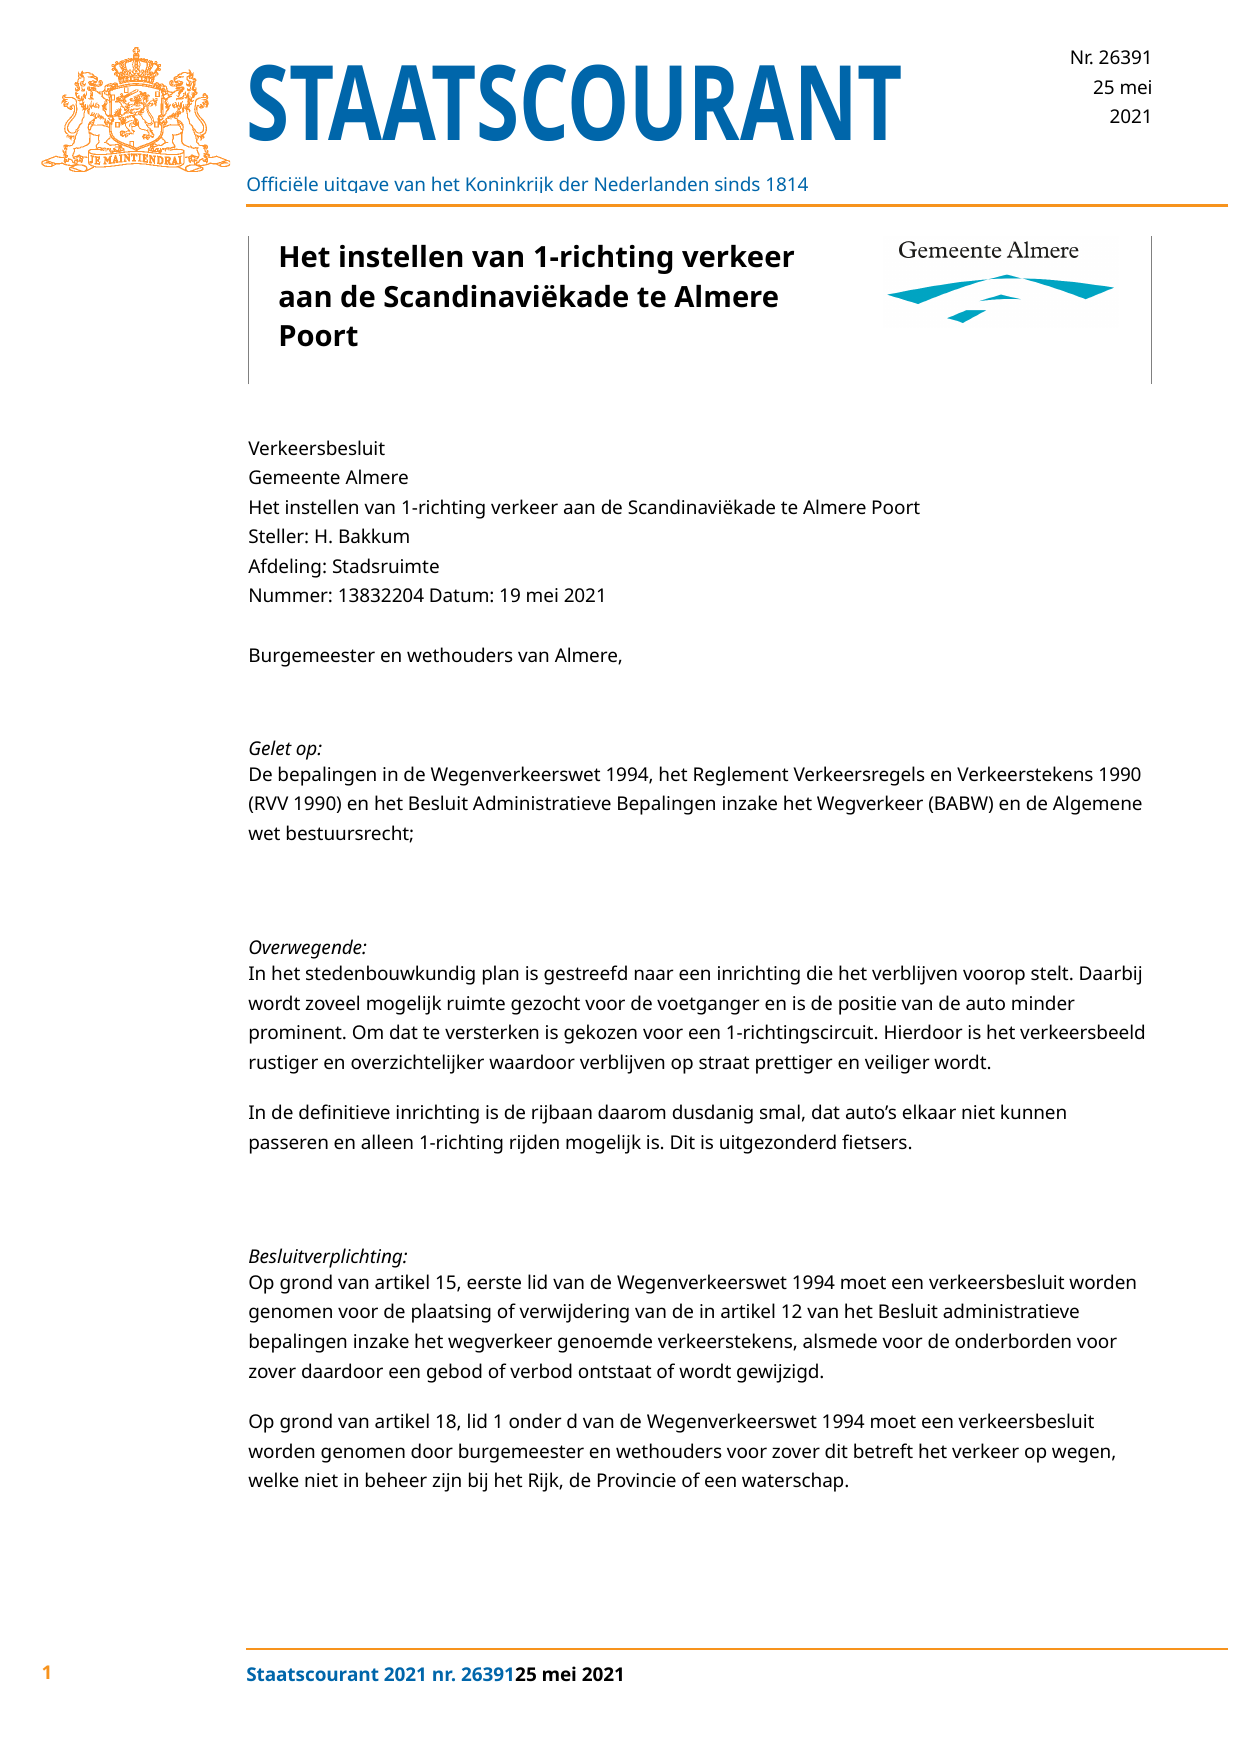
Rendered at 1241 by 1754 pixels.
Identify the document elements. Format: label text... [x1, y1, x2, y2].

text Gemeente Almere [248, 464, 1152, 490]
table_header Het instellen van 1-richting verkeer aan de Scandinaviëkade te Almere Poort [249, 236, 850, 384]
table_header [850, 236, 1151, 384]
text Verkeersbesluit [248, 435, 1152, 460]
text Besluitverplichting: [248, 1243, 1152, 1269]
text Steller: H. Bakkum [248, 523, 1152, 549]
text Gelet op: [248, 735, 1152, 761]
text Overwegende: [248, 934, 1152, 960]
text De bepalingen in de Wegenverkeerswet 1994, het Reglement Verkeersregels en Verkeerstekens 1990 (RVV 1990) en het Besluit Administratieve Bepalingen inzake het Wegverkeer (BABW) en de Algemene wet bestuursrecht; [248, 761, 1152, 846]
text Het instellen van 1-richting verkeer aan de Scandinaviëkade te Almere Poort [248, 494, 1152, 519]
text Op grond van artikel 18, lid 1 onder d van de Wegenverkeerswet 1994 moet een verkeersbesluit worden genomen door burgemeester en wethouders voor zover dit betreft het verkeer op wegen, welke niet in beheer zijn bij het Rijk, de Provincie of een waterschap. [248, 1408, 1152, 1493]
text Op grond van artikel 15, eerste lid van de Wegenverkeerswet 1994 moet een verkeersbesluit worden genomen voor de plaatsing of verwijdering van de in artikel 12 van het Besluit administratieve bepalingen inzake het wegverkeer genoemde verkeerstekens, alsmede voor de onderborden voor zover daardoor een gebod of verbod ontstaat of wordt gewijzigd. [248, 1269, 1152, 1384]
text Burgemeester en wethouders van Almere, [248, 642, 1152, 667]
text In de definitieve inrichting is de rijbaan daarom dusdanig smal, dat auto’s elkaar niet kunnen passeren en alleen 1-richting rijden mogelijk is. Dit is uitgezonderd fietsers. [248, 1099, 1152, 1155]
text In het stedenbouwkundig plan is gestreefd naar een inrichting die het verblijven voorop stelt. Daarbij wordt zoveel mogelijk ruimte gezocht voor de voetganger en is de positie van de auto minder prominent. Om dat te versterken is gekozen voor een 1-richtingscircuit. Hierdoor is het verkeersbeeld rustiger en overzichtelijker waardoor verblijven op straat prettiger en veiliger wordt. [248, 960, 1152, 1075]
text Afdeling: Stadsruimte [248, 553, 1152, 579]
picture [41, 47, 231, 172]
text Nummer: 13832204 Datum: 19 mei 2021 [248, 583, 1152, 608]
picture [882, 236, 1119, 328]
